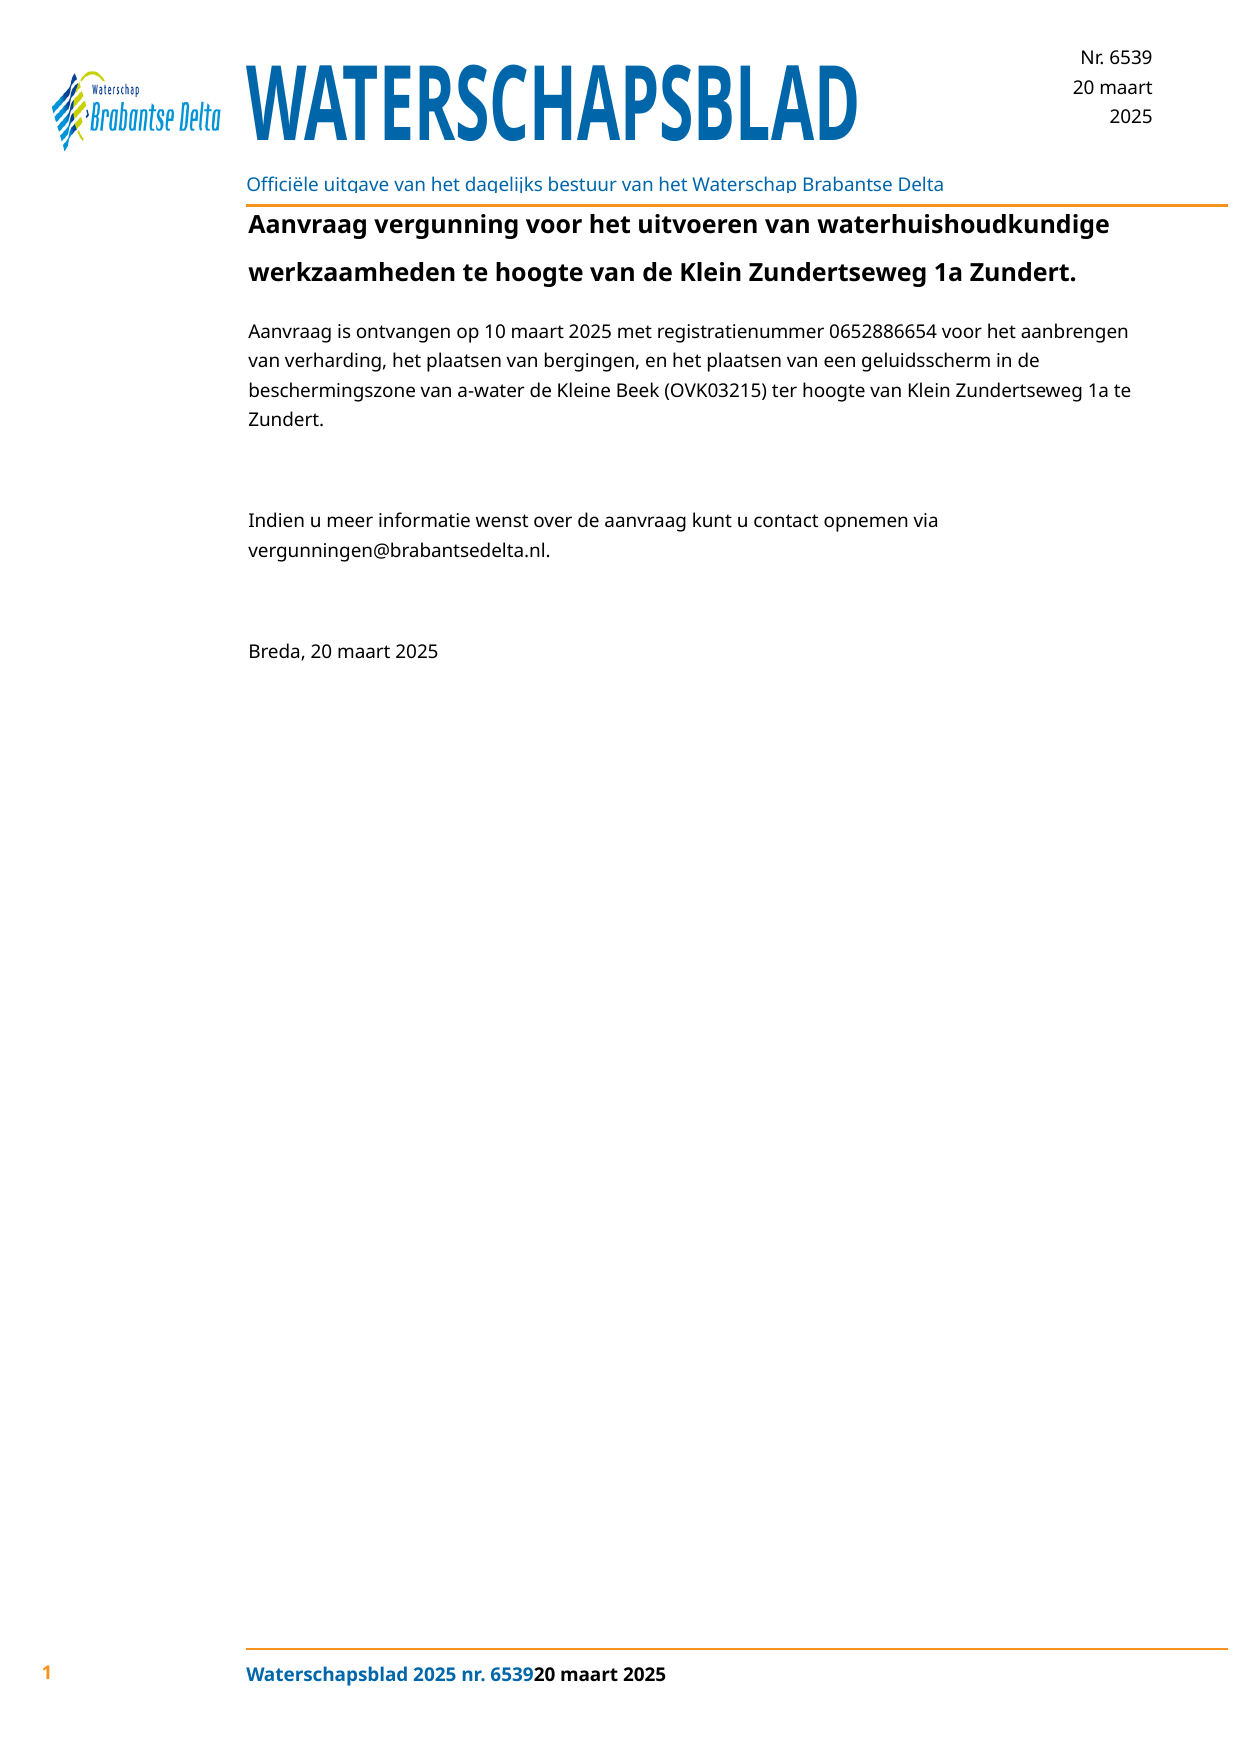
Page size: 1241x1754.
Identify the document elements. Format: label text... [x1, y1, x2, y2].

text Breda, 20 maart 2025 [248, 638, 1152, 664]
text Indien u meer informatie wenst over de aanvraag kunt u contact opnemen via vergunningen@brabantsedelta.nl. [248, 507, 1152, 563]
text Aanvraag is ontvangen op 10 maart 2025 met registratienummer 0652886654 voor het aanbrengen van verharding, het plaatsen van bergingen, en het plaatsen van een geluidsscherm in de beschermingszone van a-water de Kleine Beek (OVK03215) ter hoogte van Klein Zundertseweg 1a te Zundert. [248, 318, 1152, 432]
picture [41, 47, 231, 172]
text Aanvraag vergunning voor het uitvoeren van waterhuishoudkundige werkzaamheden te hoogte van de Klein Zundertseweg 1a Zundert. [248, 207, 1152, 288]
